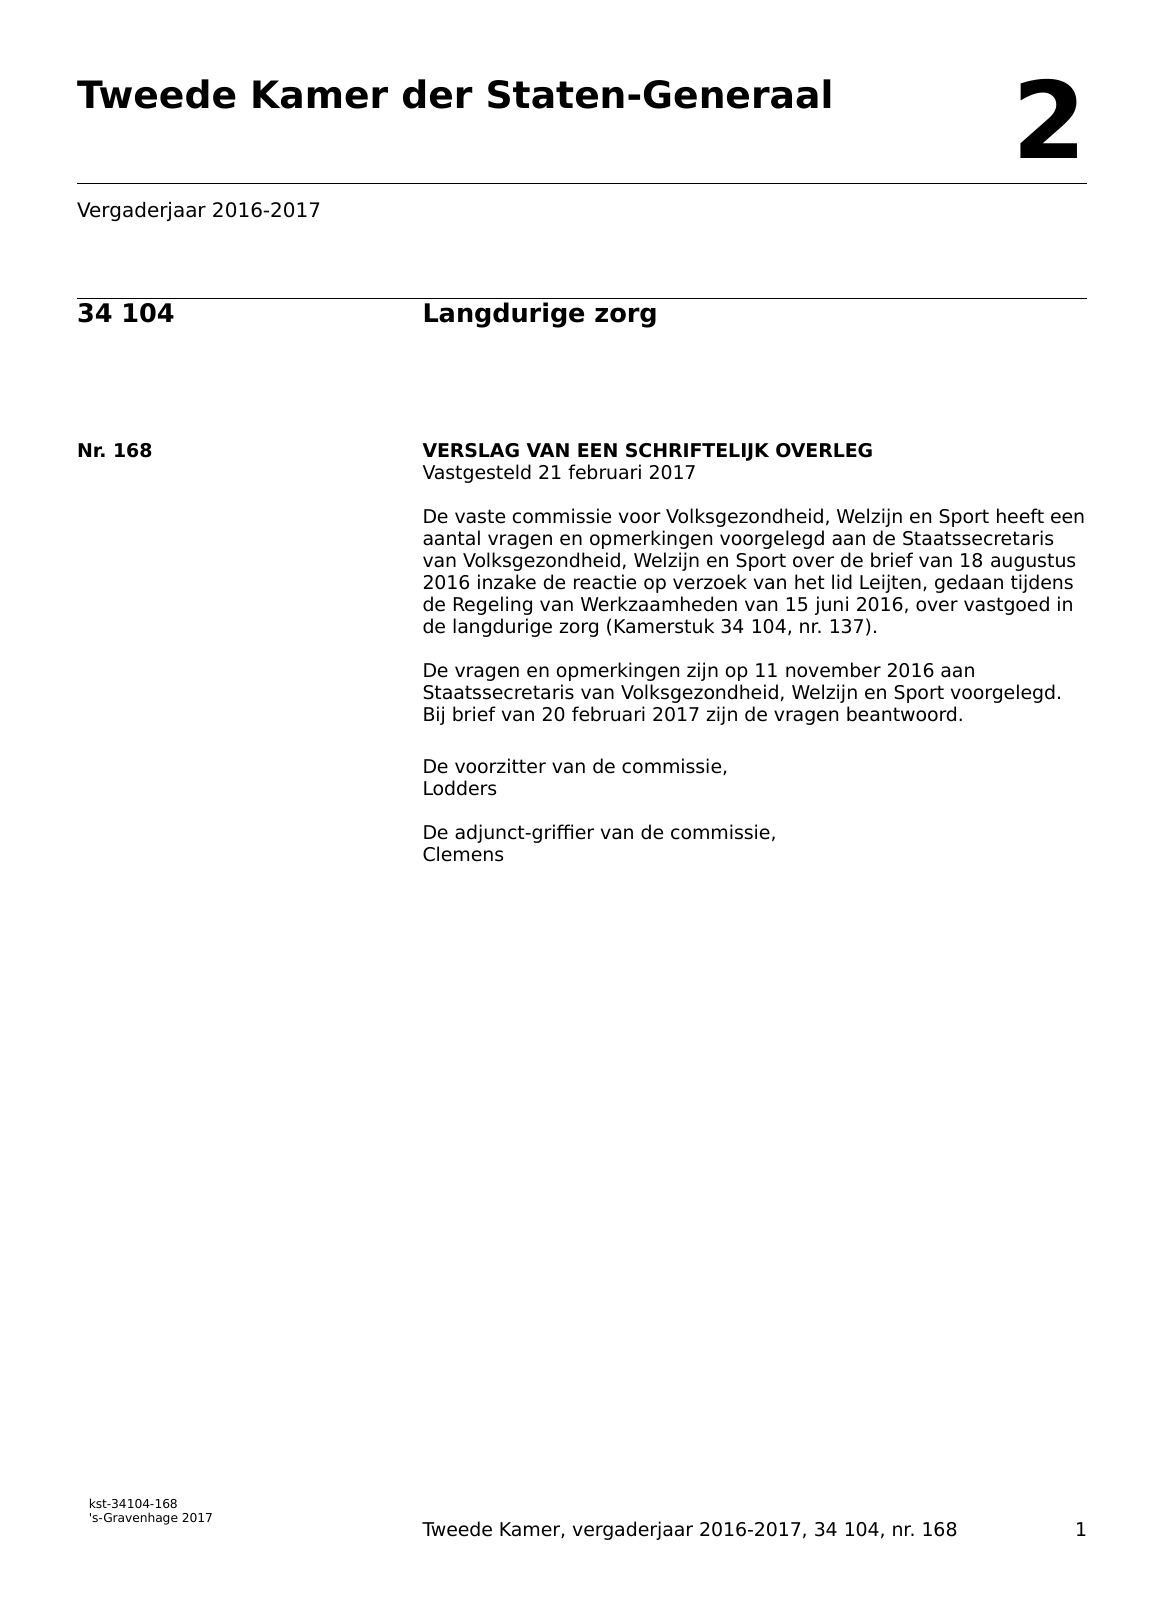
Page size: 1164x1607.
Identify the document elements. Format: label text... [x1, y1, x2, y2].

table_header 2 [886, 59, 1087, 183]
table_cell Vergaderjaar 2016-2017 [77, 184, 1087, 298]
table_header Tweede Kamer der Staten-Generaal [77, 59, 886, 183]
text De voorzitter van de commissie, Lodders [422, 756, 1087, 800]
text De vragen en opmerkingen zijn op 11 november 2016 aan Staatssecretaris van Volksgezondheid, Welzijn en Sport voorgelegd. Bij brief van 20 februari 2017 zijn de vragen beantwoord. [422, 660, 1087, 726]
subtitle Nr. 168 VERSLAG VAN EEN SCHRIFTELIJK OVERLEG [77, 440, 1087, 462]
text De vaste commissie voor Volksgezondheid, Welzijn en Sport heeft een aantal vragen en opmerkingen voorgelegd aan de Staatssecretaris van Volksgezondheid, Welzijn en Sport over de brief van 18 augustus 2016 inzake de reactie op verzoek van het lid Leijten, gedaan tijdens de Regeling van Werkzaamheden van 15 juni 2016, over vastgoed in de langdurige zorg (Kamerstuk 34 104, nr. 137). [422, 506, 1087, 638]
text kst-34104-168 [88, 1497, 323, 1511]
text 's-Gravenhage 2017 [88, 1511, 323, 1525]
text De adjunct-griffier van de commissie, Clemens [422, 822, 1087, 866]
text Vastgesteld 21 februari 2017 [422, 462, 1087, 484]
subtitle 34 104 Langdurige zorg [77, 299, 1087, 329]
